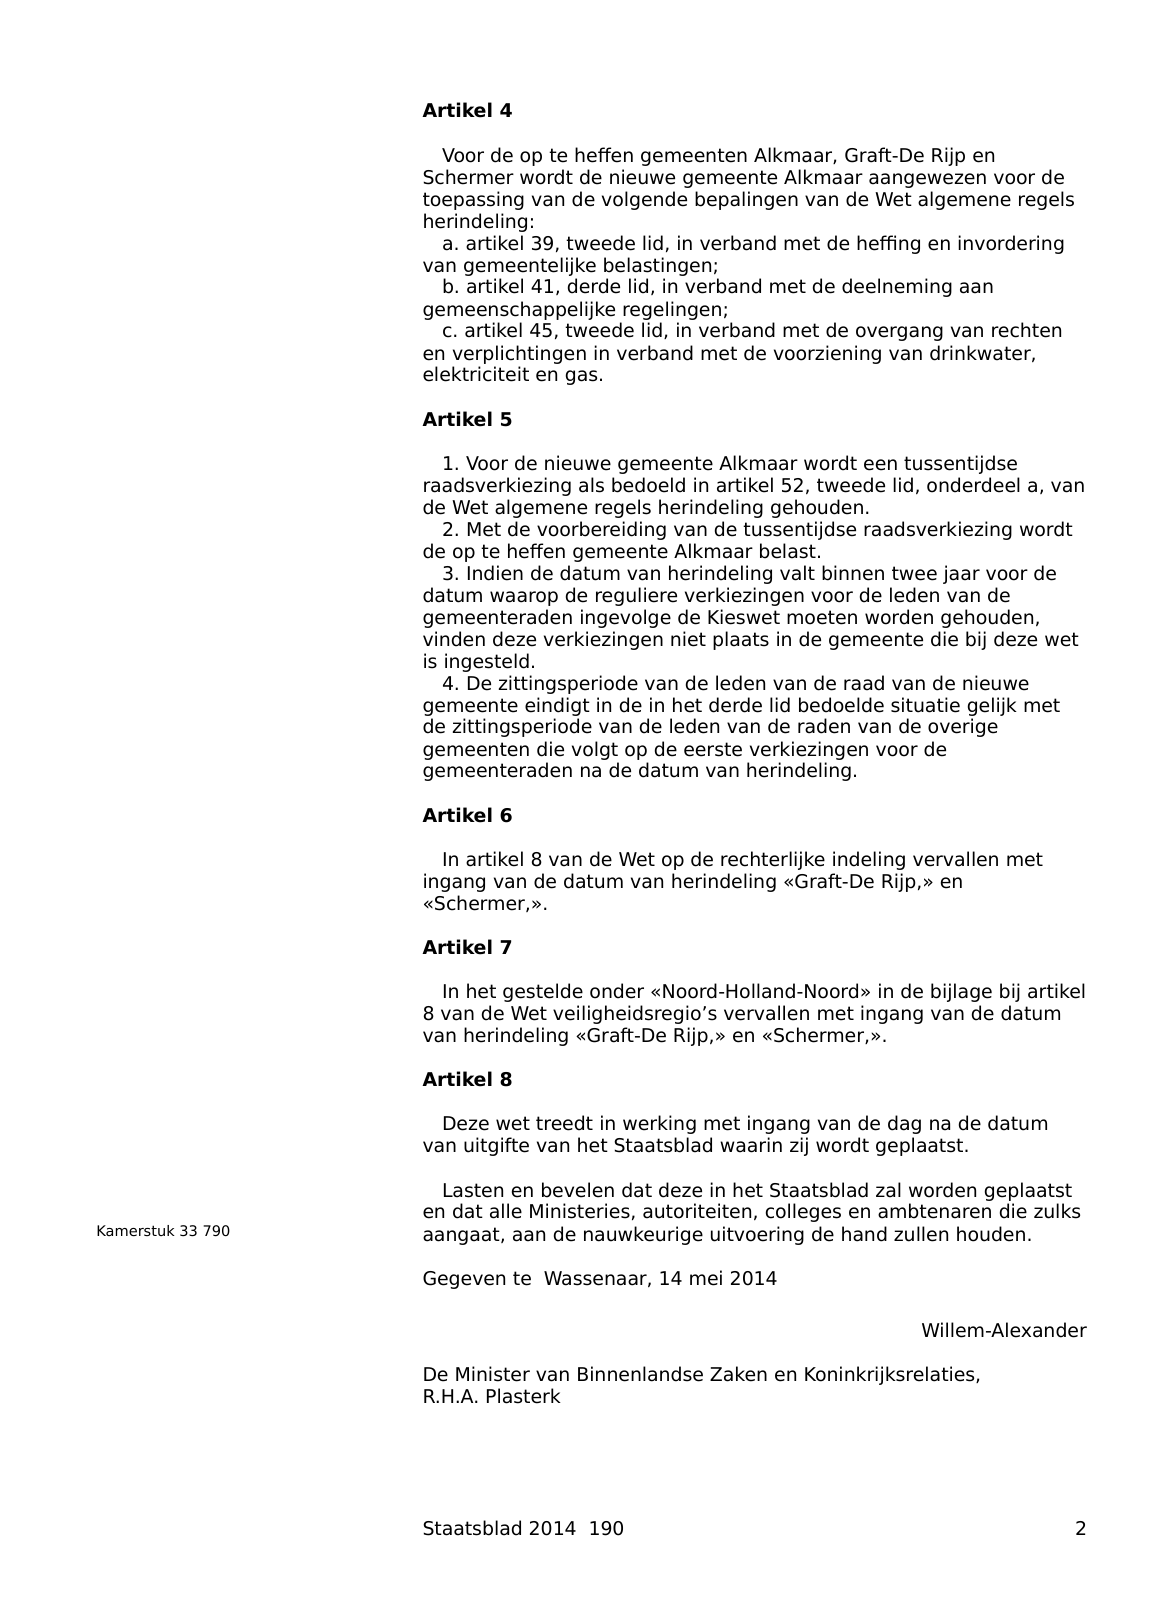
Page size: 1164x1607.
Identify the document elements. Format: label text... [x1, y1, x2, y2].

text De Minister van Binnenlandse Zaken en Koninkrijksrelaties, R.H.A. Plasterk [422, 1364, 1087, 1408]
subtitle Artikel 7 [422, 937, 1087, 959]
text 3. Indien de datum van herindeling valt binnen twee jaar voor de datum waarop de reguliere verkiezingen voor de leden van de gemeenteraden ingevolge de Kieswet moeten worden gehouden, vinden deze verkiezingen niet plaats in de gemeente die bij deze wet is ingesteld. [422, 563, 1087, 672]
text Deze wet treedt in werking met ingang van de dag na de datum van uitgifte van het Staatsblad waarin zij wordt geplaatst. [422, 1113, 1087, 1157]
subtitle Artikel 6 [422, 804, 1087, 827]
text In artikel 8 van de Wet op de rechterlijke indeling vervallen met ingang van de datum van herindeling «Graft-De Rijp,» en «Schermer,». [422, 849, 1087, 915]
text b. artikel 41, derde lid, in verband met de deelneming aan gemeenschappelijke regelingen; [422, 276, 1087, 320]
text 2. Met de voorbereiding van de tussentijdse raadsverkiezing wordt de op te heffen gemeente Alkmaar belast. [422, 519, 1087, 563]
subtitle Artikel 8 [422, 1069, 1087, 1091]
text 1. Voor de nieuwe gemeente Alkmaar wordt een tussentijdse raadsverkiezing als bedoeld in artikel 52, tweede lid, onderdeel a, van de Wet algemene regels herindeling gehouden. [422, 453, 1087, 519]
text Willem-Alexander [422, 1319, 1087, 1342]
text 4. De zittingsperiode van de leden van de raad van de nieuwe gemeente eindigt in de in het derde lid bedoelde situatie gelijk met de zittingsperiode van de leden van de raden van de overige gemeenten die volgt op de eerste verkiezingen voor de gemeenteraden na de datum van herindeling. [422, 672, 1087, 782]
text a. artikel 39, tweede lid, in verband met de heffing en invordering van gemeentelijke belastingen; [422, 232, 1087, 276]
text Lasten en bevelen dat deze in het Staatsblad zal worden geplaatst en dat alle Ministeries, autoriteiten, colleges en ambtenaren die zulks aangaat, aan de nauwkeurige uitvoering de hand zullen houden. [422, 1179, 1087, 1245]
text c. artikel 45, tweede lid, in verband met de overgang van rechten en verplichtingen in verband met de voorziening van drinkwater, elektriciteit en gas. [422, 320, 1087, 386]
text In het gestelde onder «Noord-Holland-Noord» in de bijlage bij artikel 8 van de Wet veiligheidsregio’s vervallen met ingang van de datum van herindeling «Graft-De Rijp,» en «Schermer,». [422, 981, 1087, 1047]
text Voor de op te heffen gemeenten Alkmaar, Graft-De Rijp en Schermer wordt de nieuwe gemeente Alkmaar aangewezen voor de toepassing van de volgende bepalingen van de Wet algemene regels herindeling: [422, 144, 1087, 232]
text Kamerstuk 33 790 [77, 1222, 396, 1239]
text Gegeven te Wassenaar, 14 mei 2014 [422, 1268, 1087, 1289]
subtitle Artikel 4 [422, 100, 1087, 122]
subtitle Artikel 5 [422, 408, 1087, 431]
